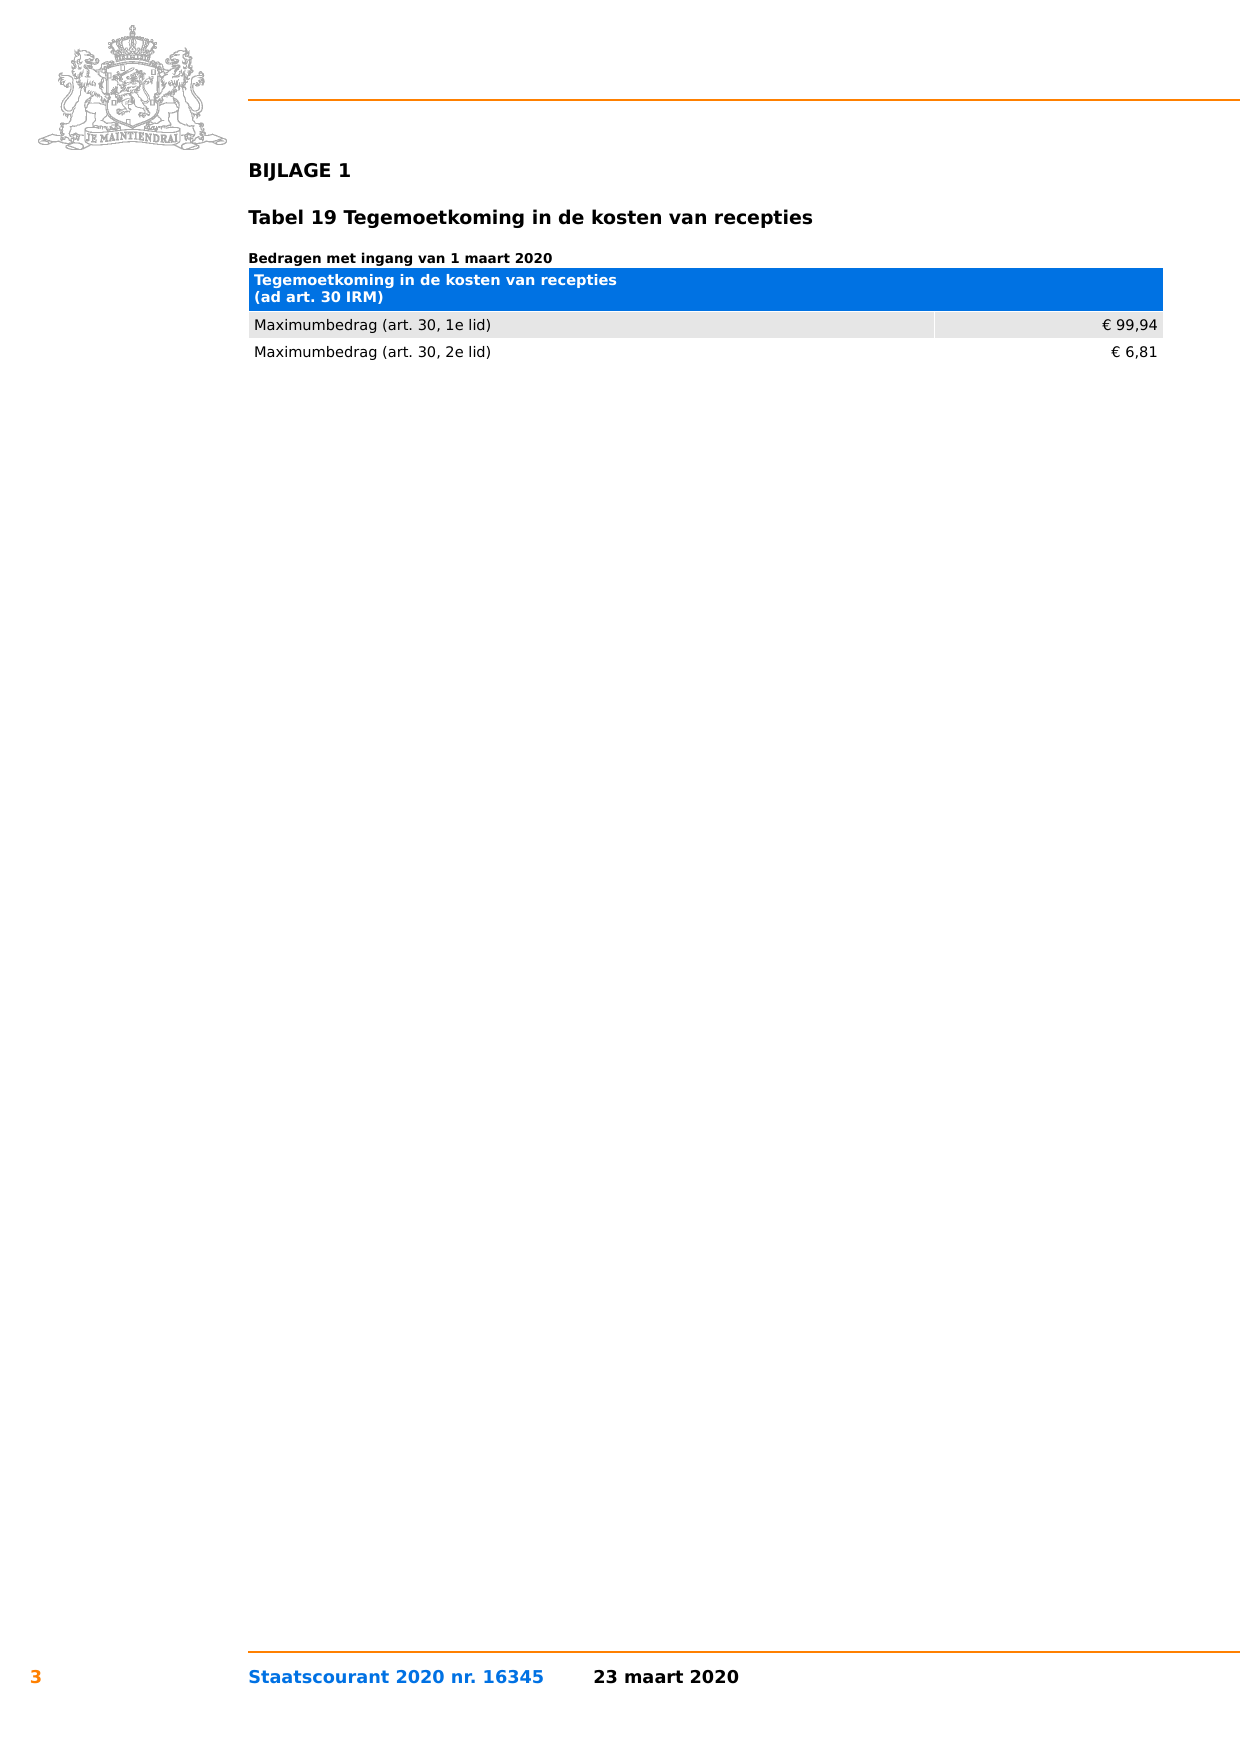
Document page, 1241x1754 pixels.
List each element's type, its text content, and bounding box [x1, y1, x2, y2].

table_cell Maximumbedrag (art. 30, 2e lid) [249, 339, 934, 366]
subtitle BIJLAGE 1 [248, 160, 1163, 182]
table_header Bedragen met ingang van 1 maart 2020 [248, 251, 1163, 266]
text Tabel 19 Tegemoetkoming in de kosten van recepties [248, 207, 1163, 229]
table_cell € 6,81 [935, 339, 1163, 366]
picture [38, 25, 227, 150]
table_cell € 99,94 [935, 312, 1163, 338]
table_cell Tegemoetkoming in de kosten van recepties (ad art. 30 IRM) [249, 268, 1163, 311]
table_cell Maximumbedrag (art. 30, 1e lid) [249, 312, 934, 338]
